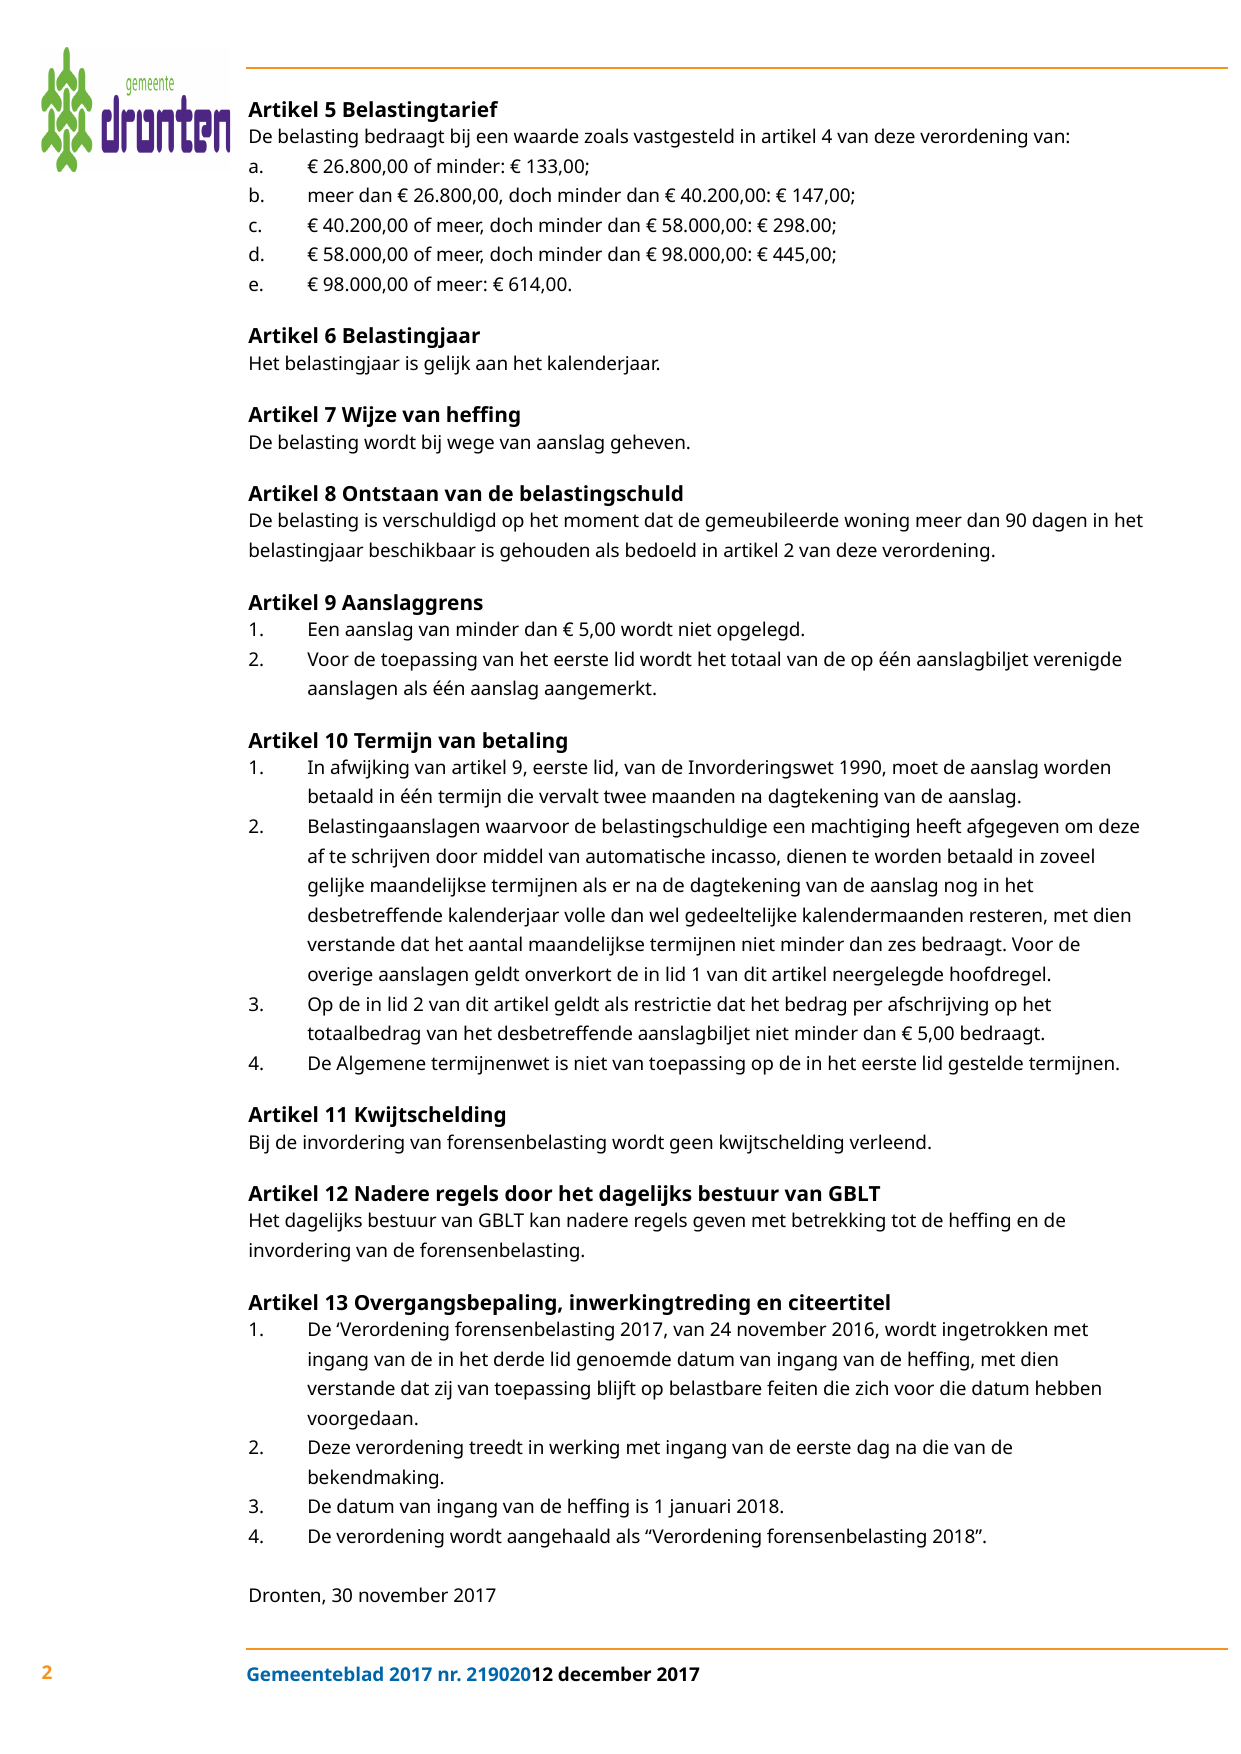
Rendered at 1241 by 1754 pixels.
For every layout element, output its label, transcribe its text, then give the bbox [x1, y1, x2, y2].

picture [41, 47, 231, 172]
text Artikel 13 Overgangsbepaling, inwerkingtreding en citeertitel [248, 1288, 1152, 1316]
list Voor de toepassing van het eerste lid wordt het totaal van de op één aanslagbiljet verenigde aanslagen als één aanslag aangemerkt. [248, 646, 1152, 701]
text Artikel 6 Belastingjaar [248, 322, 1152, 350]
list Belastingaanslagen waarvoor de belastingschuldige een machtiging heeft afgegeven om deze af te schrijven door middel van automatische incasso, dienen te worden betaald in zoveel gelijke maandelijkse termijnen als er na de dagtekening van de aanslag nog in het desbetreffende kalenderjaar volle dan wel gedeeltelijke kalendermaanden resteren, met dien verstande dat het aantal maandelijkse termijnen niet minder dan zes bedraagt. Voor de overige aanslagen geldt onverkort de in lid 1 van dit artikel neergelegde hoofdregel. [248, 813, 1152, 987]
list € 58.000,00 of meer, doch minder dan € 98.000,00: € 445,00; [248, 242, 1152, 267]
text Artikel 11 Kwijtschelding [248, 1100, 1152, 1129]
text De belasting bedraagt bij een waarde zoals vastgesteld in artikel 4 van deze verordening van: [248, 123, 1152, 149]
text Artikel 7 Wijze van heffing [248, 400, 1152, 429]
list In afwijking van artikel 9, eerste lid, van de Invorderingswet 1990, moet de aanslag worden betaald in één termijn die vervalt twee maanden na dagtekening van de aanslag. [248, 754, 1152, 809]
list Op de in lid 2 van dit artikel geldt als restrictie dat het bedrag per afschrijving op het totaalbedrag van het desbetreffende aanslagbiljet niet minder dan € 5,00 bedraagt. [248, 991, 1152, 1046]
text Het belastingjaar is gelijk aan het kalenderjaar. [248, 350, 1152, 376]
list € 98.000,00 of meer: € 614,00. [248, 271, 1152, 297]
list meer dan € 26.800,00, doch minder dan € 40.200,00: € 147,00; [248, 182, 1152, 208]
list De Algemene termijnenwet is niet van toepassing op de in het eerste lid gestelde termijnen. [248, 1050, 1152, 1076]
list € 26.800,00 of minder: € 133,00; [248, 153, 1152, 178]
text Artikel 9 Aanslaggrens [248, 588, 1152, 616]
list De verordening wordt aangehaald als “Verordening forensenbelasting 2018”. [248, 1523, 1152, 1549]
text Artikel 8 Ontstaan van de belastingschuld [248, 479, 1152, 508]
text Het dagelijks bestuur van GBLT kan nadere regels geven met betrekking tot de heffing en de invordering van de forensenbelasting. [248, 1208, 1152, 1263]
text De belasting is verschuldigd op het moment dat de gemeubileerde woning meer dan 90 dagen in het belastingjaar beschikbaar is gehouden als bedoeld in artikel 2 van deze verordening. [248, 508, 1152, 563]
list € 40.200,00 of meer, doch minder dan € 58.000,00: € 298.00; [248, 212, 1152, 238]
list De datum van ingang van de heffing is 1 januari 2018. [248, 1494, 1152, 1519]
text Artikel 5 Belastingtarief [248, 95, 1152, 123]
text Artikel 12 Nadere regels door het dagelijks bestuur van GBLT [248, 1179, 1152, 1208]
list Deze verordening treedt in werking met ingang van de eerste dag na die van de bekendmaking. [248, 1434, 1152, 1490]
list De ‘Verordening forensenbelasting 2017, van 24 november 2016, wordt ingetrokken met ingang van de in het derde lid genoemde datum van ingang van de heffing, met dien verstande dat zij van toepassing blijft op belastbare feiten die zich voor die datum hebben voorgedaan. [248, 1316, 1152, 1431]
list Een aanslag van minder dan € 5,00 wordt niet opgelegd. [248, 616, 1152, 642]
text Artikel 10 Termijn van betaling [248, 726, 1152, 754]
text Dronten, 30 november 2017 [248, 1582, 1152, 1608]
text De belasting wordt bij wege van aanslag geheven. [248, 429, 1152, 454]
text Bij de invordering van forensenbelasting wordt geen kwijtschelding verleend. [248, 1129, 1152, 1154]
